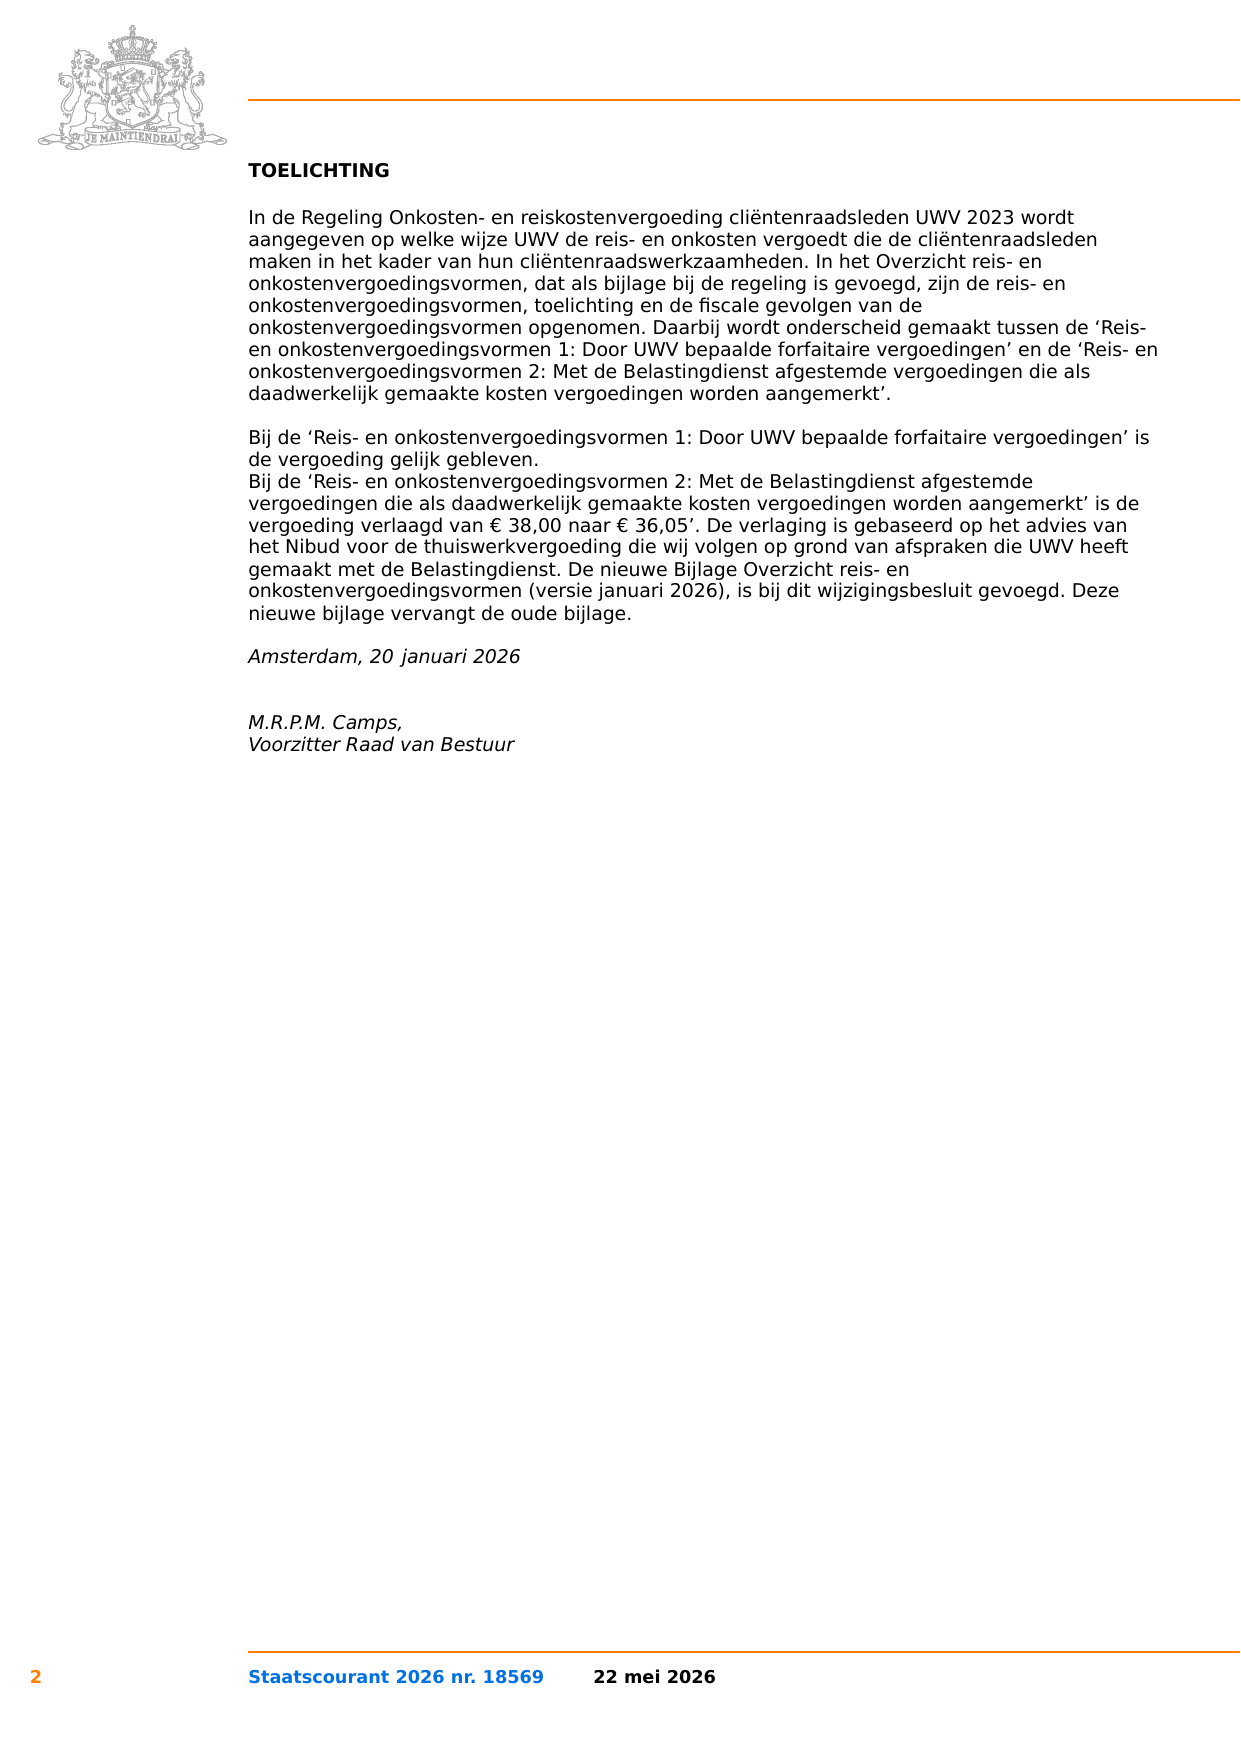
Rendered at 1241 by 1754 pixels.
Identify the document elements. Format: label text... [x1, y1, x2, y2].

text M.R.P.M. Camps, Voorzitter Raad van Bestuur [248, 690, 1163, 756]
text Bij de ‘Reis- en onkostenvergoedingsvormen 1: Door UWV bepaalde forfaitaire vergoedingen’ is de vergoeding gelijk gebleven. [248, 427, 1163, 471]
subtitle TOELICHTING [248, 160, 1163, 182]
text In de Regeling Onkosten- en reiskostenvergoeding cliëntenraadsleden UWV 2023 wordt aangegeven op welke wijze UWV de reis- en onkosten vergoedt die de cliëntenraadsleden maken in het kader van hun cliëntenraadswerkzaamheden. In het Overzicht reis- en onkostenvergoedingsvormen, dat als bijlage bij de regeling is gevoegd, zijn de reis- en onkostenvergoedingsvormen, toelichting en de fiscale gevolgen van de onkostenvergoedingsvormen opgenomen. Daarbij wordt onderscheid gemaakt tussen de ‘Reis- en onkostenvergoedingsvormen 1: Door UWV bepaalde forfaitaire vergoedingen’ en de ‘Reis- en onkostenvergoedingsvormen 2: Met de Belastingdienst afgestemde vergoedingen die als daadwerkelijk gemaakte kosten vergoedingen worden aangemerkt’. [248, 207, 1163, 405]
text Bij de ‘Reis- en onkostenvergoedingsvormen 2: Met de Belastingdienst afgestemde vergoedingen die als daadwerkelijk gemaakte kosten vergoedingen worden aangemerkt’ is de vergoeding verlaagd van € 38,00 naar € 36,05’. De verlaging is gebaseerd op het advies van het Nibud voor de thuiswerkvergoeding die wij volgen op grond van afspraken die UWV heeft gemaakt met de Belastingdienst. De nieuwe Bijlage Overzicht reis- en onkostenvergoedingsvormen (versie januari 2026), is bij dit wijzigingsbesluit gevoegd. Deze nieuwe bijlage vervangt de oude bijlage. [248, 471, 1163, 624]
picture [38, 25, 227, 150]
text Amsterdam, 20 januari 2026 [248, 646, 1163, 668]
